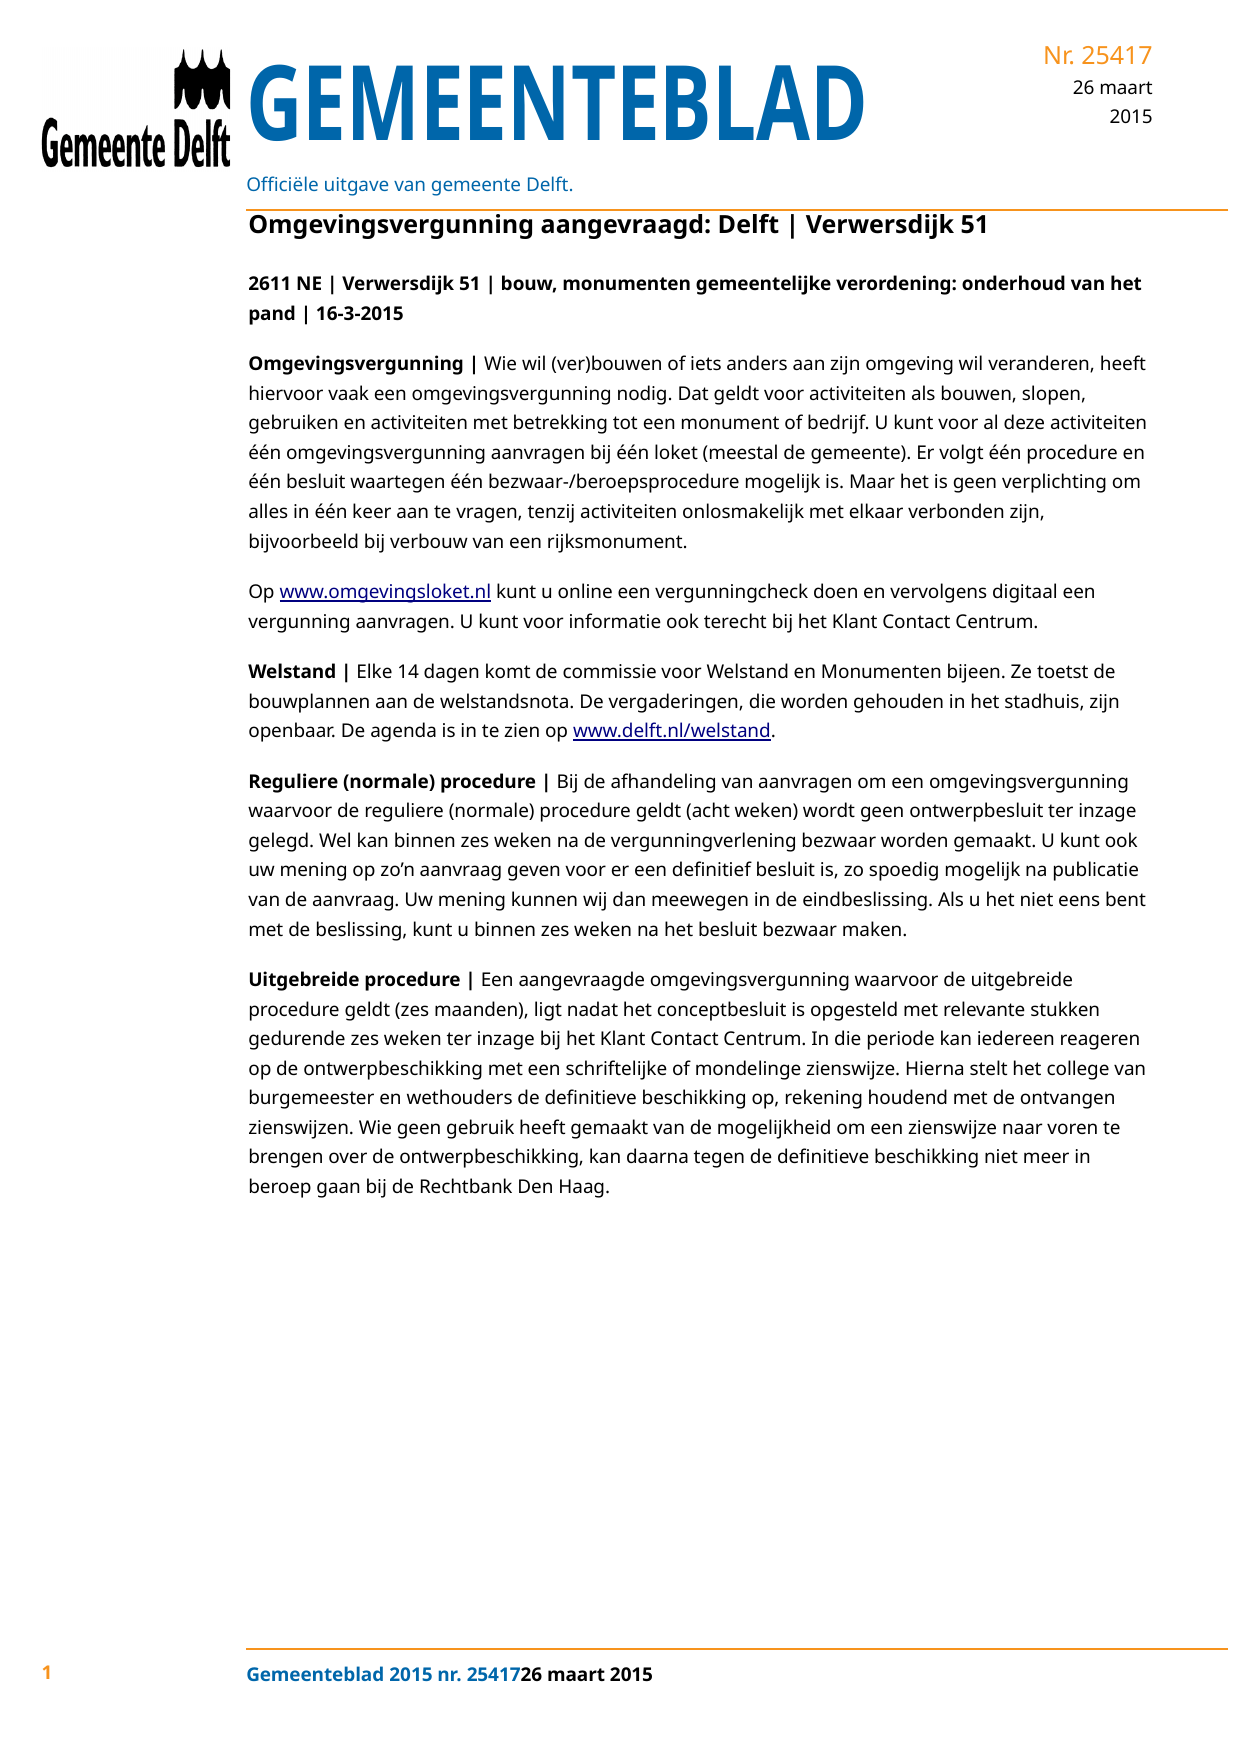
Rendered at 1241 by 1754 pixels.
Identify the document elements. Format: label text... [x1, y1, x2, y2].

text Omgevingsvergunning aangevraagd: Delft | Verwersdijk 51 [248, 211, 1152, 241]
picture [41, 47, 231, 172]
text Reguliere (normale) procedure | Bij de afhandeling van aanvragen om een omgevingsvergunning waarvoor de reguliere (normale) procedure geldt (acht weken) wordt geen ontwerpbesluit ter inzage gelegd. Wel kan binnen zes weken na de vergunningverlening bezwaar worden gemaakt. U kunt ook uw mening op zo’n aanvraag geven voor er een definitief besluit is, zo spoedig mogelijk na publicatie van de aanvraag. Uw mening kunnen wij dan meewegen in de eindbeslissing. Als u het niet eens bent met de beslissing, kunt u binnen zes weken na het besluit bezwaar maken. [248, 768, 1152, 941]
text Uitgebreide procedure | Een aangevraagde omgevingsvergunning waarvoor de uitgebreide procedure geldt (zes maanden), ligt nadat het conceptbesluit is opgesteld met relevante stukken gedurende zes weken ter inzage bij het Klant Contact Centrum. In die periode kan iedereen reageren op de ontwerpbeschikking met een schriftelijke of mondelinge zienswijze. Hierna stelt het college van burgemeester en wethouders de definitieve beschikking op, rekening houdend met de ontvangen zienswijzen. Wie geen gebruik heeft gemaakt van de mogelijkheid om een zienswijze naar voren te brengen over de ontwerpbeschikking, kan daarna tegen de definitieve beschikking niet meer in beroep gaan bij de Rechtbank Den Haag. [248, 966, 1152, 1199]
text 2611 NE | Verwersdijk 51 | bouw, monumenten gemeentelijke verordening: onderhoud van het pand | 16-3-2015 [248, 270, 1152, 326]
text Welstand | Elke 14 dagen komt de commissie voor Welstand en Monumenten bijeen. Ze toetst de bouwplannen aan de welstandsnota. De vergaderingen, die worden gehouden in het stadhuis, zijn openbaar. De agenda is in te zien op www.delft.nl/welstand. [248, 658, 1152, 743]
text Omgevingsvergunning | Wie wil (ver)bouwen of iets anders aan zijn omgeving wil veranderen, heeft hiervoor vaak een omgevingsvergunning nodig. Dat geldt voor activiteiten als bouwen, slopen, gebruiken en activiteiten met betrekking tot een monument of bedrijf. U kunt voor al deze activiteiten één omgevingsvergunning aanvragen bij één loket (meestal de gemeente). Er volgt één procedure en één besluit waartegen één bezwaar-/beroepsprocedure mogelijk is. Maar het is geen verplichting om alles in één keer aan te vragen, tenzij activiteiten onlosmakelijk met elkaar verbonden zijn, bijvoorbeeld bij verbouw van een rijksmonument. [248, 350, 1152, 553]
text Op www.omgevingsloket.nl kunt u online een vergunningcheck doen en vervolgens digitaal een vergunning aanvragen. U kunt voor informatie ook terecht bij het Klant Contact Centrum. [248, 578, 1152, 633]
